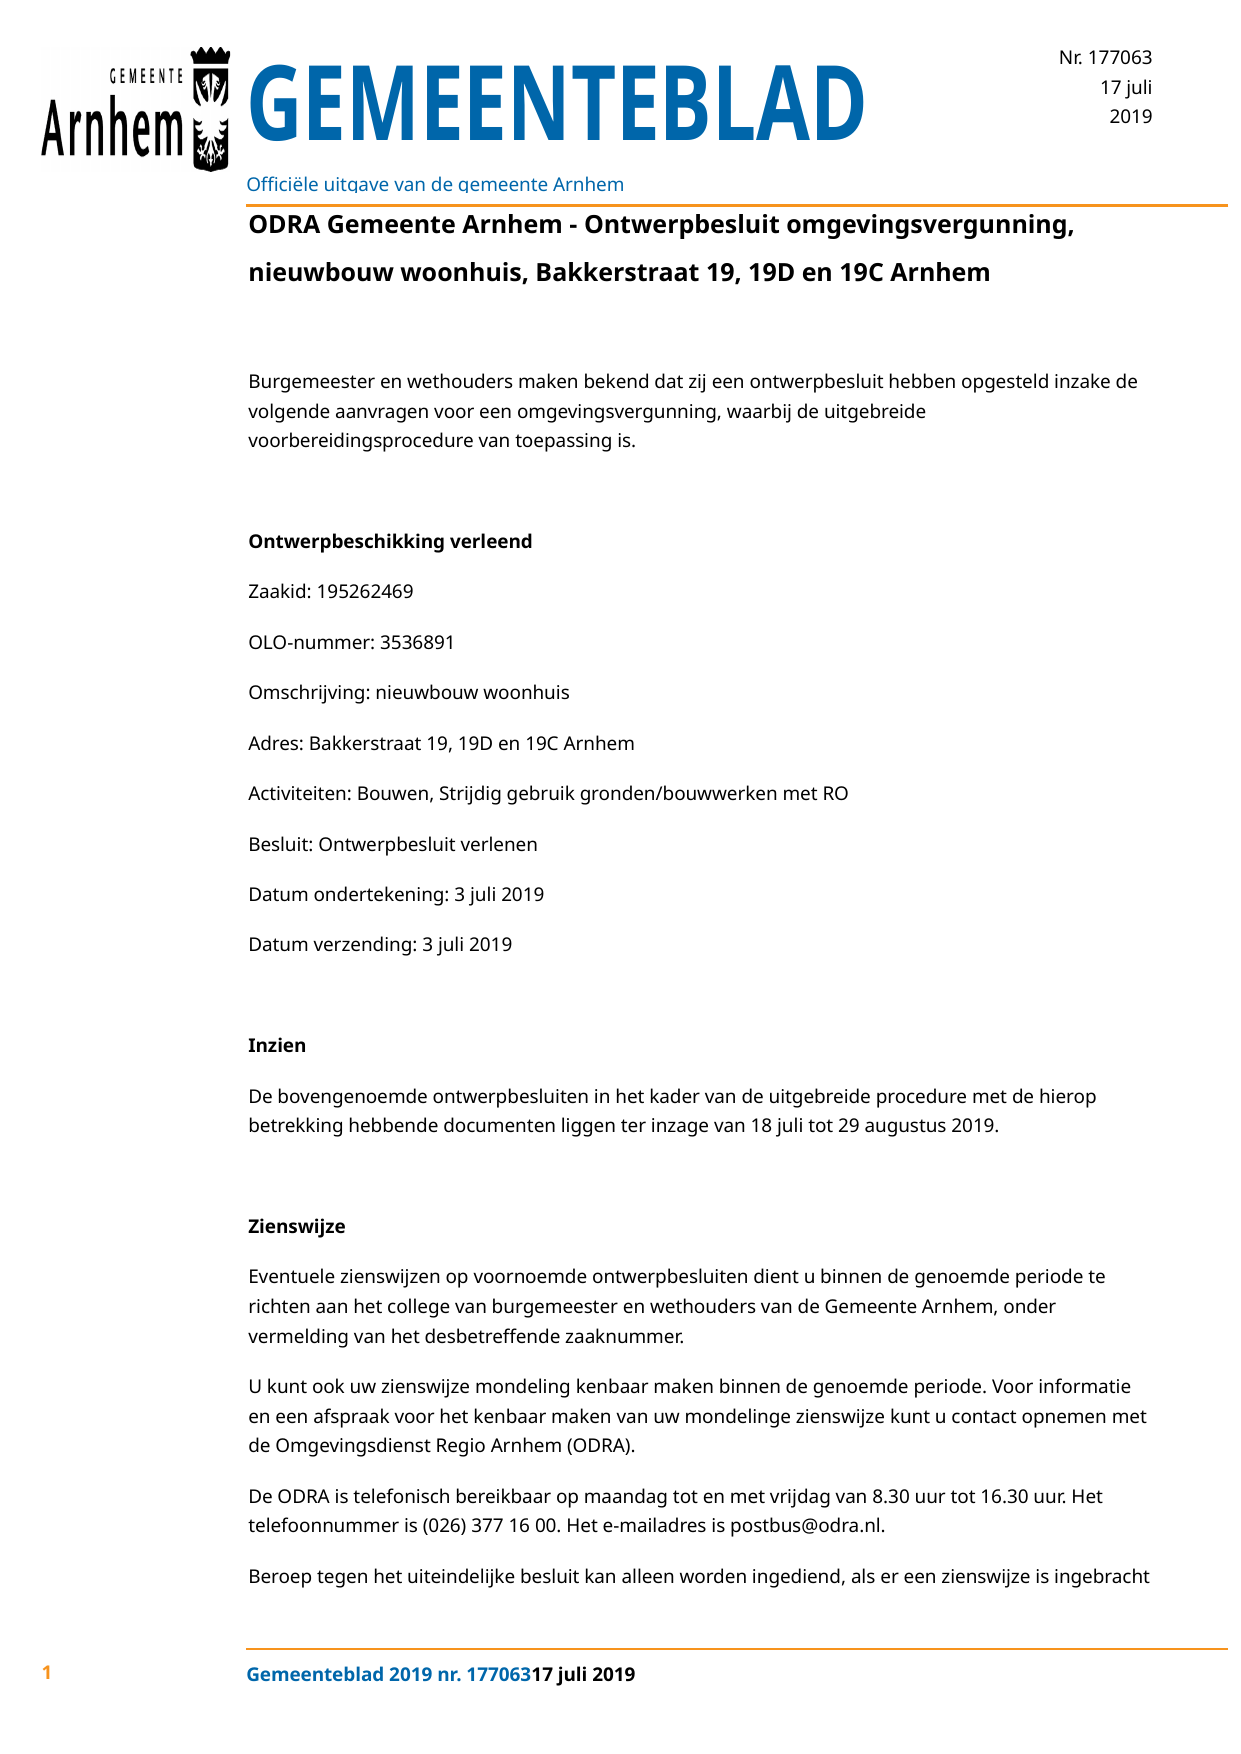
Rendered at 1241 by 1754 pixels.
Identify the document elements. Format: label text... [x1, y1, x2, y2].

text Zaakid: 195262469 [248, 579, 1152, 604]
text Datum ondertekening: 3 juli 2019 [248, 881, 1152, 907]
text Eventuele zienswijzen op voornoemde ontwerpbesluiten dient u binnen de genoemde periode te richten aan het college van burgemeester en wethouders van de Gemeente Arnhem, onder vermelding van het desbetreffende zaaknummer. [248, 1264, 1152, 1349]
text Datum verzending: 3 juli 2019 [248, 932, 1152, 957]
text Ontwerpbeschikking verleend [248, 528, 1152, 554]
text De bovengenoemde ontwerpbesluiten in het kader van de uitgebreide procedure met de hierop betrekking hebbende documenten liggen ter inzage van 18 juli tot 29 augustus 2019. [248, 1083, 1152, 1138]
text Beroep tegen het uiteindelijke besluit kan alleen worden ingediend, als er een zienswijze is ingebracht [248, 1563, 1152, 1589]
text Inzien [248, 1032, 1152, 1058]
text Burgemeester en wethouders maken bekend dat zij een ontwerpbesluit hebben opgesteld inzake de volgende aanvragen voor een omgevingsvergunning, waarbij de uitgebreide voorbereidingsprocedure van toepassing is. [248, 368, 1152, 453]
text ODRA Gemeente Arnhem - Ontwerpbesluit omgevingsvergunning, nieuwbouw woonhuis, Bakkerstraat 19, 19D en 19C Arnhem [248, 207, 1152, 288]
text Besluit: Ontwerpbesluit verlenen [248, 831, 1152, 857]
text OLO-nummer: 3536891 [248, 629, 1152, 655]
text Activiteiten: Bouwen, Strijdig gebruik gronden/bouwwerken met RO [248, 780, 1152, 806]
text Zienswijze [248, 1213, 1152, 1239]
text U kunt ook uw zienswijze mondeling kenbaar maken binnen de genoemde periode. Voor informatie en een afspraak voor het kenbaar maken van uw mondelinge zienswijze kunt u contact opnemen met de Omgevingsdienst Regio Arnhem (ODRA). [248, 1373, 1152, 1458]
text Omschrijving: nieuwbouw woonhuis [248, 679, 1152, 705]
picture [41, 47, 231, 172]
text De ODRA is telefonisch bereikbaar op maandag tot en met vrijdag van 8.30 uur tot 16.30 uur. Het telefoonnummer is (026) 377 16 00. Het e-mailadres is postbus@odra.nl. [248, 1483, 1152, 1538]
text Adres: Bakkerstraat 19, 19D en 19C Arnhem [248, 730, 1152, 756]
